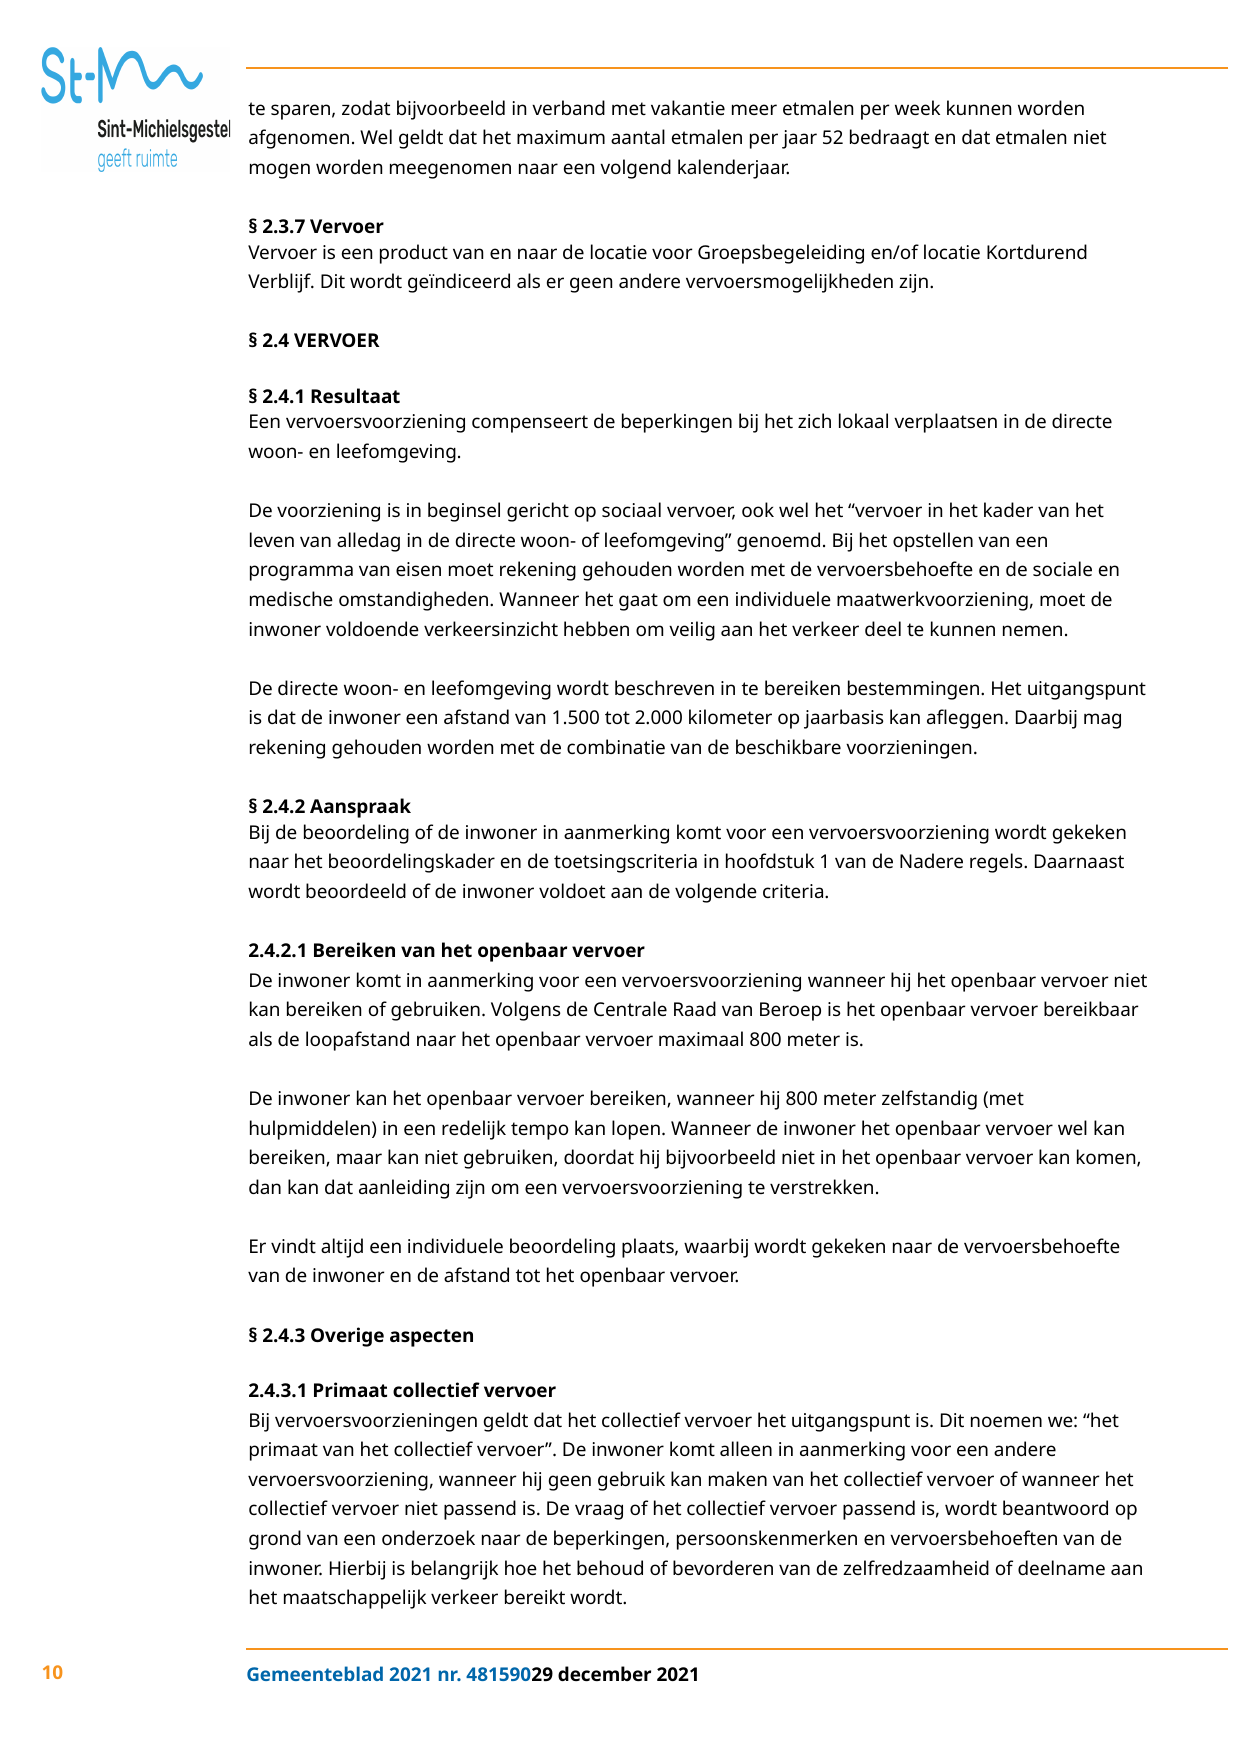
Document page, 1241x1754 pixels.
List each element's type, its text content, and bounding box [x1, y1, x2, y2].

text Een vervoersvoorziening compenseert de beperkingen bij het zich lokaal verplaatsen in de directe woon- en leefomgeving. [248, 409, 1152, 464]
text te sparen, zodat bijvoorbeeld in verband met vakantie meer etmalen per week kunnen worden afgenomen. Wel geldt dat het maximum aantal etmalen per jaar 52 bedraagt en dat etmalen niet mogen worden meegenomen naar een volgend kalenderjaar. [248, 95, 1152, 180]
text De directe woon- en leefomgeving wordt beschreven in te bereiken bestemmingen. Het uitgangspunt is dat de inwoner een afstand van 1.500 tot 2.000 kilometer op jaarbasis kan afleggen. Daarbij mag rekening gehouden worden met de combinatie van de beschikbare voorzieningen. [248, 675, 1152, 760]
text § 2.4 VERVOER [248, 328, 1152, 353]
text Vervoer is een product van en naar de locatie voor Groepsbegeleiding en/of locatie Kortdurend Verblijf. Dit wordt geïndiceerd als er geen andere vervoersmogelijkheden zijn. [248, 239, 1152, 294]
text Bij vervoersvoorzieningen geldt dat het collectief vervoer het uitgangspunt is. Dit noemen we: “het primaat van het collectief vervoer”. De inwoner komt alleen in aanmerking voor een andere vervoersvoorziening, wanneer hij geen gebruik kan maken van het collectief vervoer of wanneer het collectief vervoer niet passend is. De vraag of het collectief vervoer passend is, wordt beantwoord op grond van een onderzoek naar de beperkingen, persoonskenmerken en vervoersbehoeften van de inwoner. Hierbij is belangrijk hoe het behoud of bevorderen van de zelfredzaamheid of deelname aan het maatschappelijk verkeer bereikt wordt. [248, 1407, 1152, 1610]
text 2.4.2.1 Bereiken van het openbaar vervoer [248, 937, 1152, 963]
text § 2.4.1 Resultaat [248, 383, 1152, 409]
text § 2.3.7 Vervoer [248, 213, 1152, 239]
text Bij de beoordeling of de inwoner in aanmerking komt voor een vervoersvoorziening wordt gekeken naar het beoordelingskader en de toetsingscriteria in hoofdstuk 1 van de Nadere regels. Daarnaast wordt beoordeeld of de inwoner voldoet aan de volgende criteria. [248, 819, 1152, 904]
text § 2.4.3 Overige aspecten [248, 1322, 1152, 1348]
text Er vindt altijd een individuele beoordeling plaats, waarbij wordt gekeken naar de vervoersbehoefte van de inwoner en de afstand tot het openbaar vervoer. [248, 1233, 1152, 1288]
text De inwoner kan het openbaar vervoer bereiken, wanneer hij 800 meter zelfstandig (met hulpmiddelen) in een redelijk tempo kan lopen. Wanneer de inwoner het openbaar vervoer wel kan bereiken, maar kan niet gebruiken, doordat hij bijvoorbeeld niet in het openbaar vervoer kan komen, dan kan dat aanleiding zijn om een vervoersvoorziening te verstrekken. [248, 1085, 1152, 1200]
text De inwoner komt in aanmerking voor een vervoersvoorziening wanneer hij het openbaar vervoer niet kan bereiken of gebruiken. Volgens de Centrale Raad van Beroep is het openbaar vervoer bereikbaar als de loopafstand naar het openbaar vervoer maximaal 800 meter is. [248, 967, 1152, 1052]
text 2.4.3.1 Primaat collectief vervoer [248, 1377, 1152, 1403]
text § 2.4.2 Aanspraak [248, 793, 1152, 819]
picture [41, 47, 231, 172]
text De voorziening is in beginsel gericht op sociaal vervoer, ook wel het “vervoer in het kader van het leven van alledag in de directe woon- of leefomgeving” genoemd. Bij het opstellen van een programma van eisen moet rekening gehouden worden met de vervoersbehoefte en de sociale en medische omstandigheden. Wanneer het gaat om een individuele maatwerkvoorziening, moet de inwoner voldoende verkeersinzicht hebben om veilig aan het verkeer deel te kunnen nemen. [248, 497, 1152, 641]
